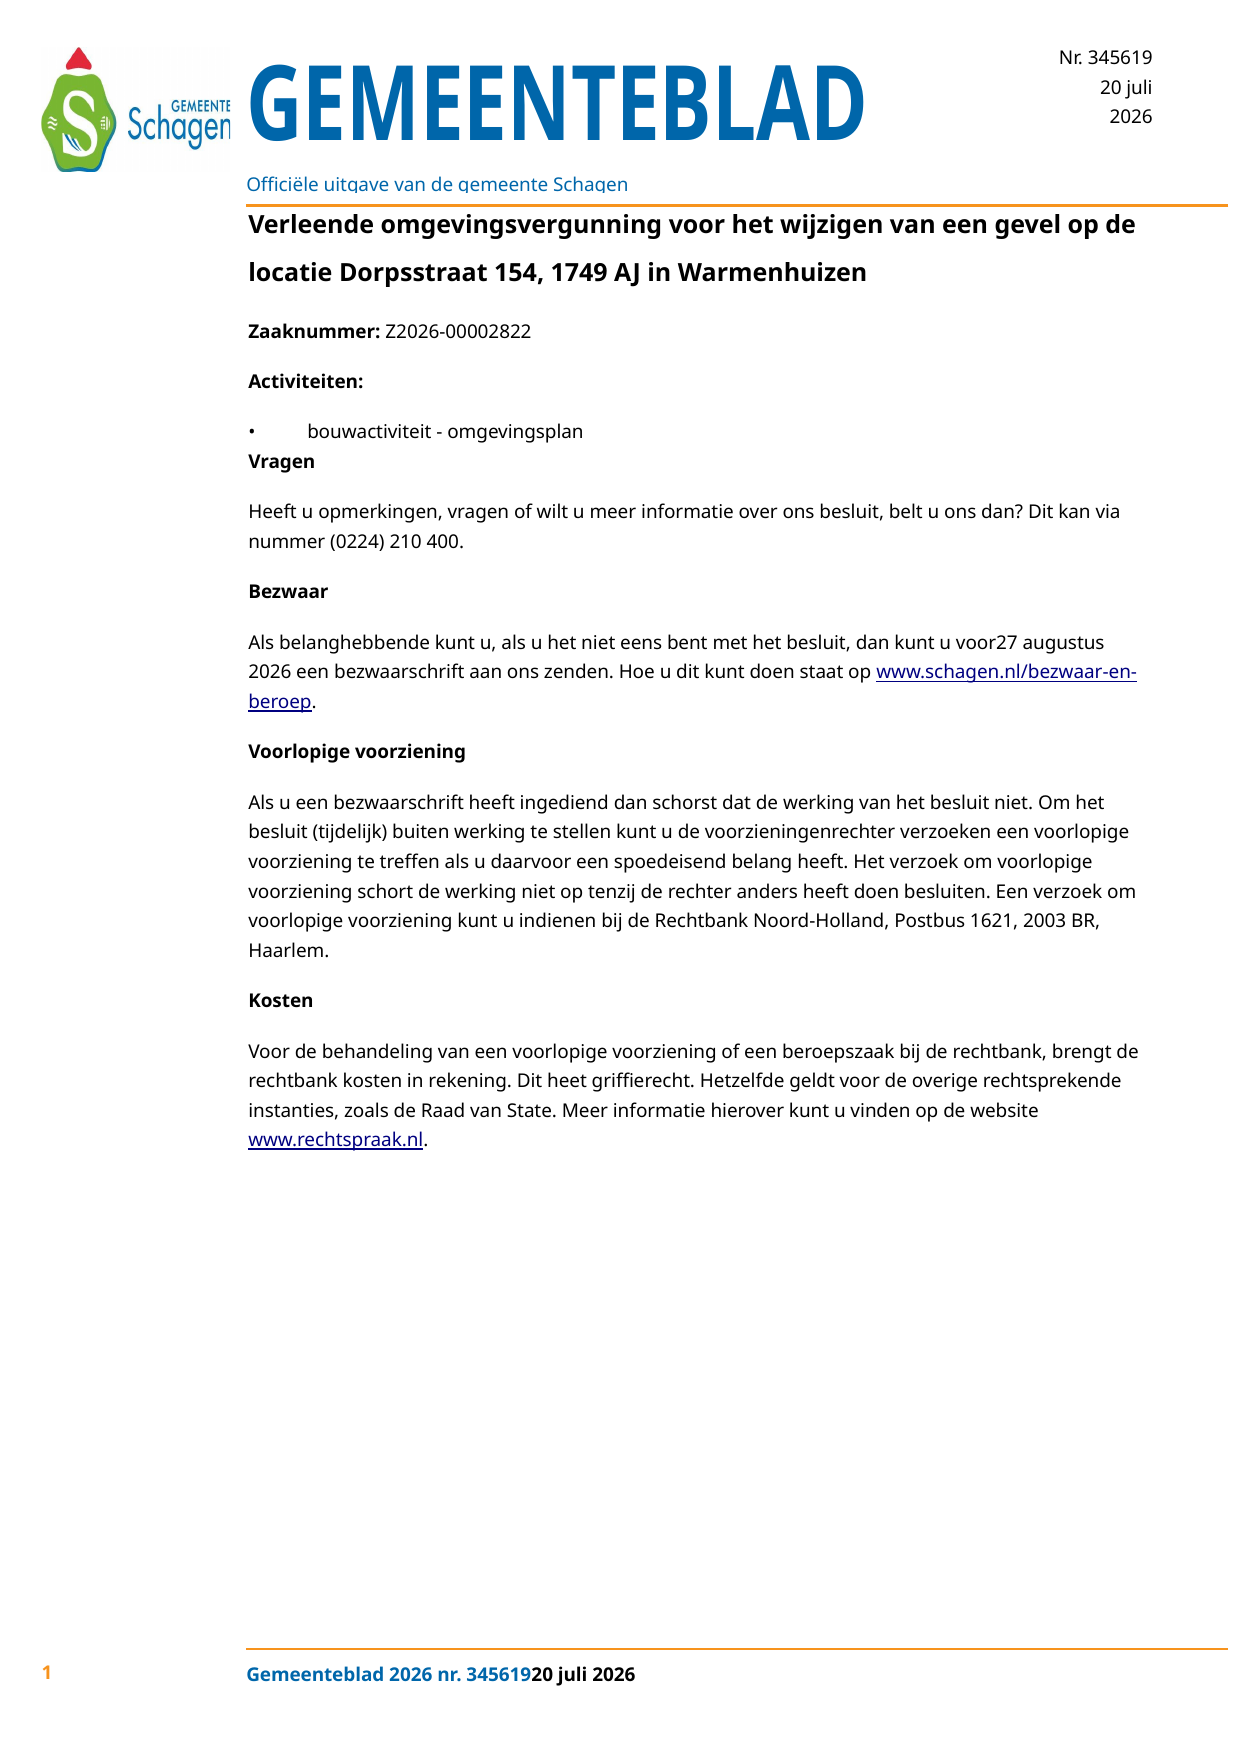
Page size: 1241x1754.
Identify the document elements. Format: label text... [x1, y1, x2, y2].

text Zaaknummer: Z2026-00002822 [248, 318, 1152, 344]
text Als belanghebbende kunt u, als u het niet eens bent met het besluit, dan kunt u voor27 augustus 2026 een bezwaarschrift aan ons zenden. Hoe u dit kunt doen staat op www.schagen.nl/bezwaar-en-beroep. [248, 629, 1152, 714]
text Verleende omgevingsvergunning voor het wijzigen van een gevel op de locatie Dorpsstraat 154, 1749 AJ in Warmenhuizen [248, 207, 1152, 288]
text Bezwaar [248, 579, 1152, 604]
text Als u een bezwaarschrift heeft ingediend dan schorst dat de werking van het besluit niet. Om het besluit (tijdelijk) buiten werking te stellen kunt u de voorzieningenrechter verzoeken een voorlopige voorziening te treffen als u daarvoor een spoedeisend belang heeft. Het verzoek om voorlopige voorziening schort de werking niet op tenzij de rechter anders heeft doen besluiten. Een verzoek om voorlopige voorziening kunt u indienen bij de Rechtbank Noord-Holland, Postbus 1621, 2003 BR, Haarlem. [248, 789, 1152, 963]
text Vragen [248, 448, 1152, 474]
list bouwactiviteit - omgevingsplan [248, 419, 1152, 444]
picture [41, 47, 231, 172]
text Heeft u opmerkingen, vragen of wilt u meer informatie over ons besluit, belt u ons dan? Dit kan via nummer (0224) 210 400. [248, 499, 1152, 554]
text Kosten [248, 987, 1152, 1013]
text Voor de behandeling van een voorlopige voorziening of een beroepszaak bij de rechtbank, brengt de rechtbank kosten in rekening. Dit heet griffierecht. Hetzelfde geldt voor de overige rechtsprekende instanties, zoals de Raad van State. Meer informatie hierover kunt u vinden op de website www.rechtspraak.nl. [248, 1038, 1152, 1152]
text Voorlopige voorziening [248, 739, 1152, 764]
text Activiteiten: [248, 368, 1152, 394]
